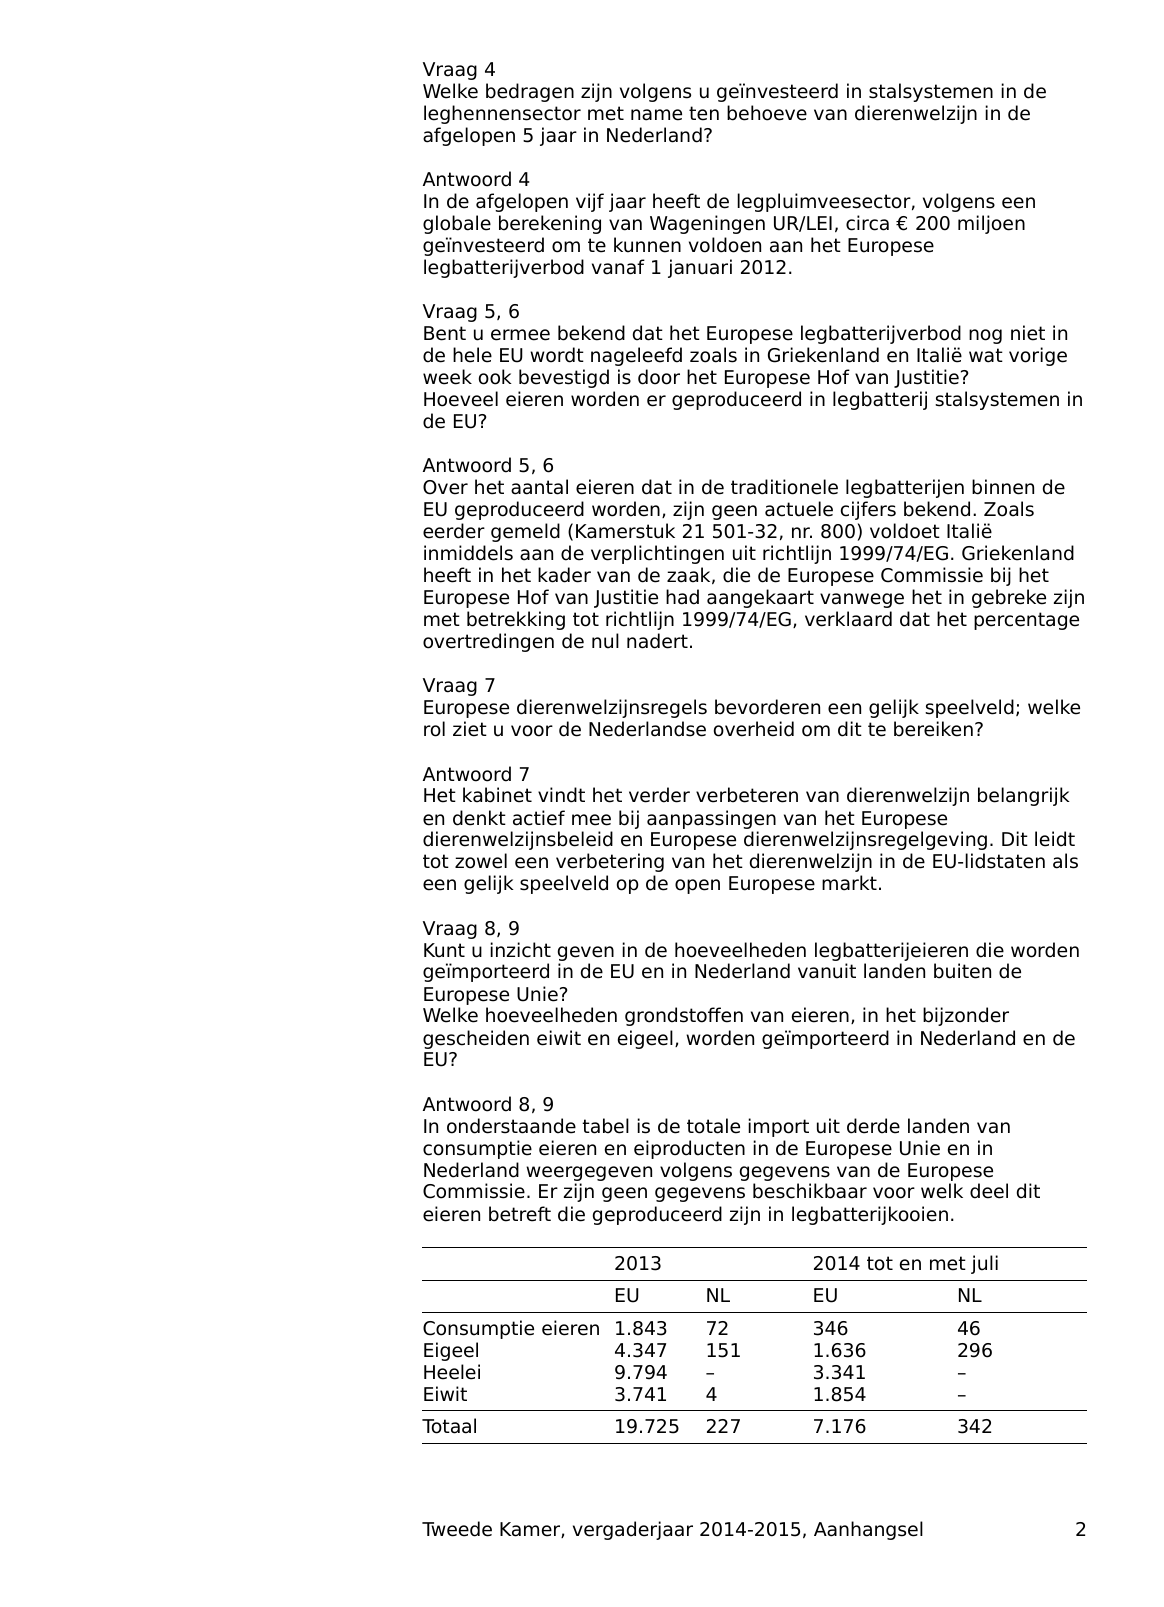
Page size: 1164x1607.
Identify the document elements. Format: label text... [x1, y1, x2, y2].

table_cell 72 [699, 1313, 789, 1340]
table_cell NL [951, 1281, 1087, 1312]
text In onderstaande tabel is de totale import uit derde landen van consumptie eieren en eiproducten in de Europese Unie en in Nederland weergegeven volgens gegevens van de Europese Commissie. Er zijn geen gegevens beschikbaar voor welk deel dit eieren betreft die geproduceerd zijn in legbatterijkooien. [422, 1116, 1087, 1225]
text Het kabinet vindt het verder verbeteren van dierenwelzijn belangrijk en denkt actief mee bij aanpassingen van het Europese dierenwelzijnsbeleid en Europese dierenwelzijnsregelgeving. Dit leidt tot zowel een verbetering van het dierenwelzijn in de EU-lidstaten als een gelijk speelveld op de open Europese markt. [422, 785, 1087, 895]
table_cell [789, 1281, 807, 1312]
text Welke bedragen zijn volgens u geïnvesteerd in stalsystemen in de leghennensector met name ten behoeve van dierenwelzijn in de afgelopen 5 jaar in Nederland? [422, 81, 1087, 147]
table_cell EU [807, 1281, 951, 1312]
table_cell Consumptie eieren [422, 1313, 608, 1340]
table_cell 3.341 [807, 1362, 951, 1384]
table_cell Eiwit [422, 1384, 608, 1410]
table_cell 4.347 [608, 1340, 699, 1362]
table_cell 7.176 [807, 1411, 951, 1443]
table_cell 1.843 [608, 1313, 699, 1340]
table_cell NL [699, 1281, 789, 1312]
table_cell 151 [699, 1340, 789, 1362]
table_cell [789, 1340, 807, 1362]
table_cell [789, 1411, 807, 1443]
table_cell 1.854 [807, 1384, 951, 1410]
text Vraag 7 [422, 675, 1087, 697]
table_cell – [699, 1362, 789, 1384]
table_cell – [951, 1384, 1087, 1410]
table_header [422, 1248, 608, 1280]
table_header 2014 tot en met juli [807, 1248, 1087, 1280]
table_cell [789, 1313, 807, 1340]
text Antwoord 7 [422, 763, 1087, 785]
table_cell [789, 1362, 807, 1384]
table_cell 1.636 [807, 1340, 951, 1362]
text Antwoord 8, 9 [422, 1093, 1087, 1116]
table_cell 19.725 [608, 1411, 699, 1443]
table_header 2013 [608, 1248, 789, 1280]
text Vraag 8, 9 [422, 917, 1087, 939]
text Kunt u inzicht geven in de hoeveelheden legbatterijeieren die worden geïmporteerd in de EU en in Nederland vanuit landen buiten de Europese Unie? [422, 939, 1087, 1005]
text Vraag 4 [422, 59, 1087, 81]
text In de afgelopen vijf jaar heeft de legpluimveesector, volgens een globale berekening van Wageningen UR/LEI, circa € 200 miljoen geïnvesteerd om te kunnen voldoen aan het Europese legbatterijverbod vanaf 1 januari 2012. [422, 191, 1087, 279]
table_cell 3.741 [608, 1384, 699, 1410]
table_cell 4 [699, 1384, 789, 1410]
text Hoeveel eieren worden er geproduceerd in legbatterij stalsystemen in de EU? [422, 389, 1087, 433]
table_cell [789, 1384, 807, 1410]
text Antwoord 4 [422, 169, 1087, 191]
text Over het aantal eieren dat in de traditionele legbatterijen binnen de EU geproduceerd worden, zijn geen actuele cijfers bekend. Zoals eerder gemeld (Kamerstuk 21 501-32, nr. 800) voldoet Italië inmiddels aan de verplichtingen uit richtlijn 1999/74/EG. Griekenland heeft in het kader van de zaak, die de Europese Commissie bij het Europese Hof van Justitie had aangekaart vanwege het in gebreke zijn met betrekking tot richtlijn 1999/74/EG, verklaard dat het percentage overtredingen de nul nadert. [422, 477, 1087, 653]
table_cell 227 [699, 1411, 789, 1443]
table_cell 346 [807, 1313, 951, 1340]
table_cell – [951, 1362, 1087, 1384]
table_header [789, 1248, 807, 1280]
text Antwoord 5, 6 [422, 455, 1087, 477]
table_cell 296 [951, 1340, 1087, 1362]
table_cell 9.794 [608, 1362, 699, 1384]
table_cell EU [608, 1281, 699, 1312]
text Bent u ermee bekend dat het Europese legbatterijverbod nog niet in de hele EU wordt nageleefd zoals in Griekenland en Italië wat vorige week ook bevestigd is door het Europese Hof van Justitie? [422, 323, 1087, 389]
table_cell Heelei [422, 1362, 608, 1384]
table_cell 46 [951, 1313, 1087, 1340]
table_cell [422, 1281, 608, 1312]
table_cell Eigeel [422, 1340, 608, 1362]
text Welke hoeveelheden grondstoffen van eieren, in het bijzonder gescheiden eiwit en eigeel, worden geïmporteerd in Nederland en de EU? [422, 1005, 1087, 1071]
table_cell 342 [951, 1411, 1087, 1443]
text Vraag 5, 6 [422, 301, 1087, 323]
text Europese dierenwelzijnsregels bevorderen een gelijk speelveld; welke rol ziet u voor de Nederlandse overheid om dit te bereiken? [422, 697, 1087, 741]
table_cell Totaal [422, 1411, 608, 1443]
